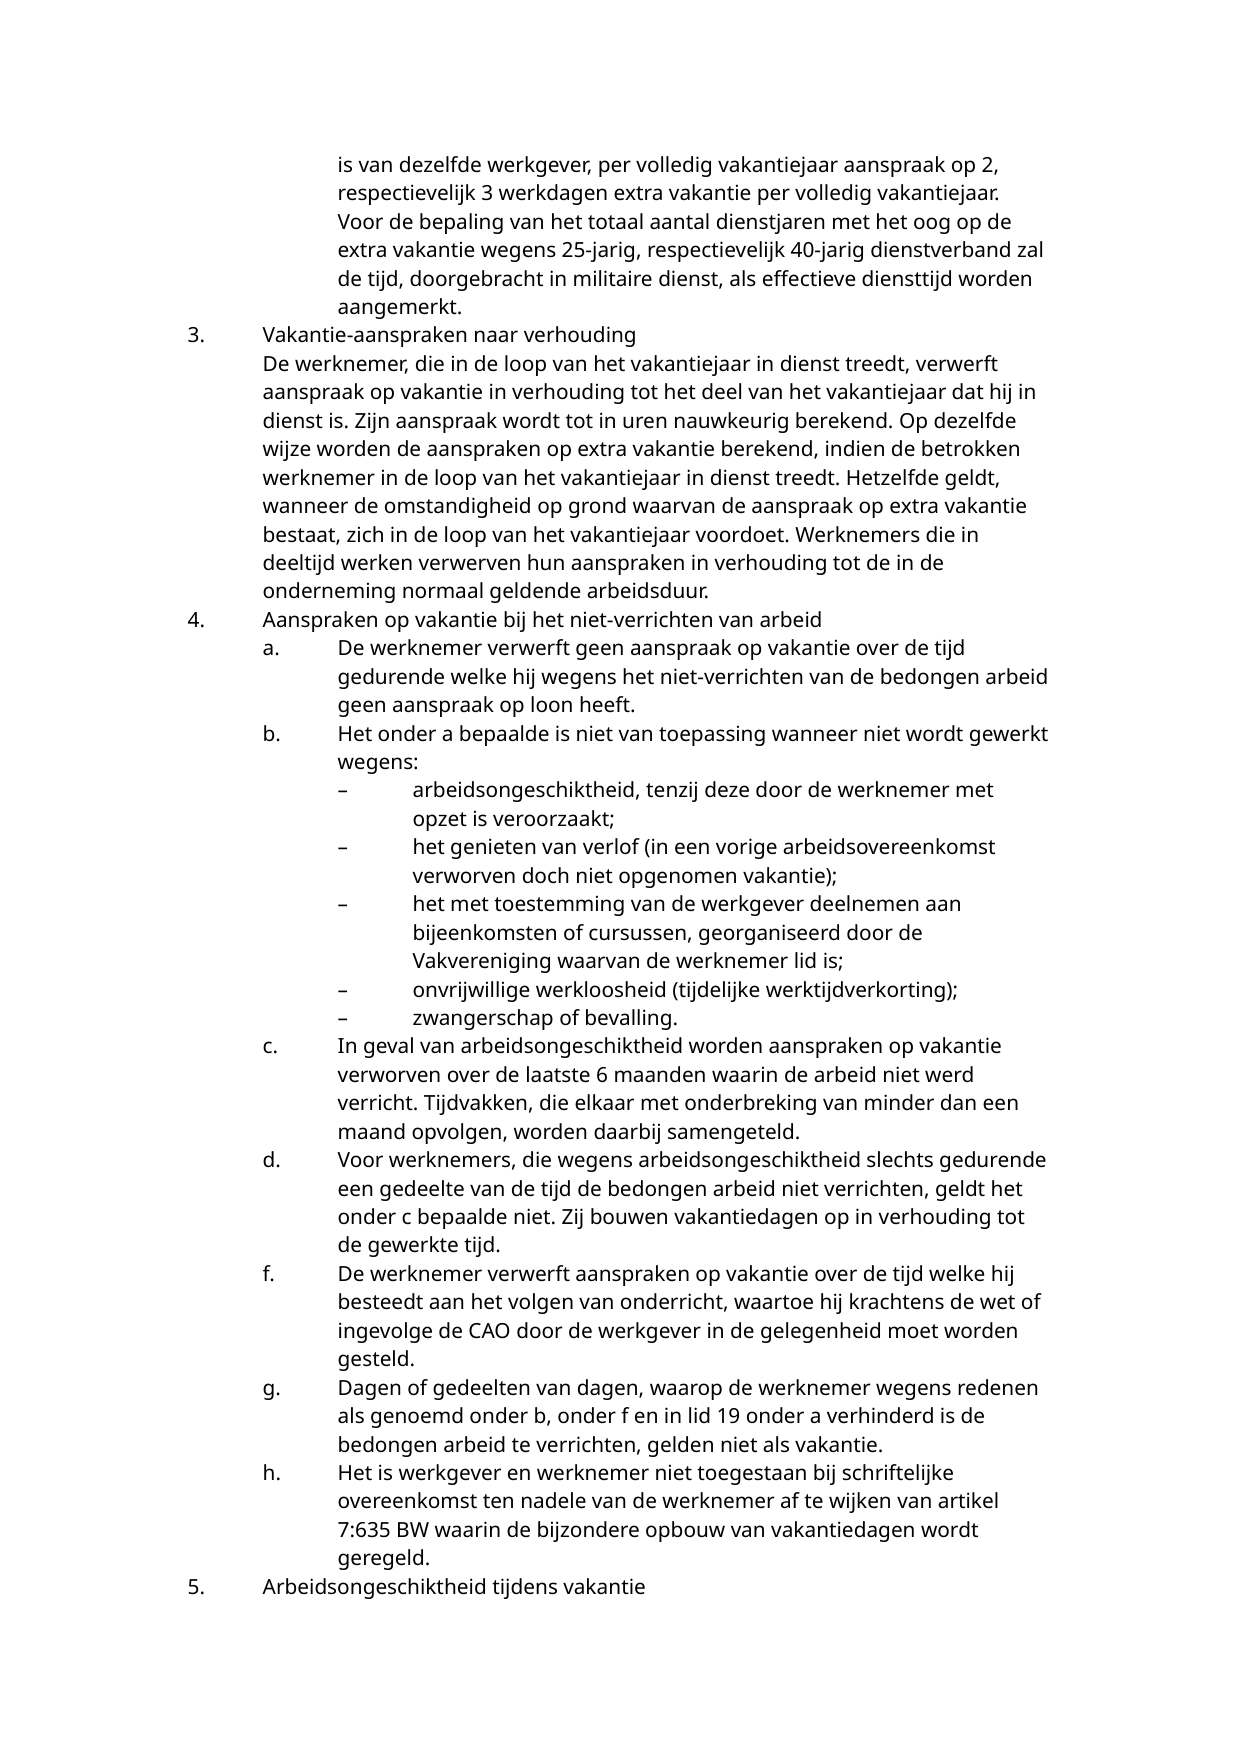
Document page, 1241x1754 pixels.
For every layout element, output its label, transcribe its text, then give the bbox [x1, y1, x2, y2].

list De werknemer, die in de loop van het vakantiejaar in dienst treedt, verwerft aanspraak op vakantie in verhouding tot het deel van het vakantiejaar dat hij in dienst is. Zijn aanspraak wordt tot in uren nauwkeurig berekend. Op dezelfde wijze worden de aanspraken op extra vakantie berekend, indien de betrokken werknemer in de loop van het vakantiejaar in dienst treedt. Hetzelfde geldt, wanneer de omstandigheid op grond waarvan de aanspraak op extra vakantie bestaat, zich in de loop van het vakantiejaar voordoet. Werknemers die in deeltijd werken verwerven hun aanspraken in verhouding tot de in de onderneming normaal geldende arbeidsduur. [187, 349, 1053, 605]
list Dagen of gedeelten van dagen, waarop de werknemer wegens redenen als genoemd onder b, onder f en in lid 19 onder a verhinderd is de bedongen arbeid te verrichten, gelden niet als vakantie. [262, 1373, 1053, 1458]
list is van dezelfde werkgever, per volledig vakantiejaar aanspraak op 2, respectievelijk 3 werkdagen extra vakantie per volledig vakantiejaar. [262, 150, 1053, 207]
list De werknemer verwerft geen aanspraak op vakantie over de tijd gedurende welke hij wegens het niet-verrichten van de bedongen arbeid geen aanspraak op loon heeft. [262, 633, 1053, 719]
list Het onder a bepaalde is niet van toepassing wanneer niet wordt gewerkt wegens: [262, 719, 1053, 776]
list Aanspraken op vakantie bij het niet-verrichten van arbeid [187, 605, 1053, 633]
list Arbeidsongeschiktheid tijdens vakantie [187, 1572, 1053, 1600]
list onvrijwillige werkloosheid (tijdelijke werktijdverkorting); [337, 975, 1053, 1003]
list Voor de bepaling van het totaal aantal dienstjaren met het oog op de extra vakantie wegens 25-jarig, respectievelijk 40-jarig dienstverband zal de tijd, doorgebracht in militaire dienst, als effectieve diensttijd worden aangemerkt. [262, 207, 1053, 321]
list arbeidsongeschiktheid, tenzij deze door de werknemer met opzet is veroorzaakt; [337, 776, 1053, 832]
list zwangerschap of bevalling. [337, 1003, 1053, 1032]
list het genieten van verlof (in een vorige arbeidsovereenkomst verworven doch niet opgenomen vakantie); [337, 832, 1053, 889]
list Het is werkgever en werknemer niet toegestaan bij schriftelijke overeenkomst ten nadele van de werknemer af te wijken van artikel 7:635 BW waarin de bijzondere opbouw van vakantiedagen wordt geregeld. [262, 1458, 1053, 1572]
list In geval van arbeidsongeschiktheid worden aanspraken op vakantie verworven over de laatste 6 maanden waarin de arbeid niet werd verricht. Tijdvakken, die elkaar met onderbreking van minder dan een maand opvolgen, worden daarbij samengeteld. [262, 1032, 1053, 1145]
list Vakantie-aanspraken naar verhouding [187, 321, 1053, 349]
list het met toestemming van de werkgever deelnemen aan bijeenkomsten of cursussen, georganiseerd door de Vakvereniging waarvan de werknemer lid is; [337, 889, 1053, 975]
list Voor werknemers, die wegens arbeidsongeschiktheid slechts gedurende een gedeelte van de tijd de bedongen arbeid niet verrichten, geldt het onder c bepaalde niet. Zij bouwen vakantiedagen op in verhouding tot de gewerkte tijd. [262, 1145, 1053, 1259]
list De werknemer verwerft aanspraken op vakantie over de tijd welke hij besteedt aan het volgen van onderricht, waartoe hij krachtens de wet of ingevolge de CAO door de werkgever in de gelegenheid moet worden gesteld. [262, 1259, 1053, 1373]
